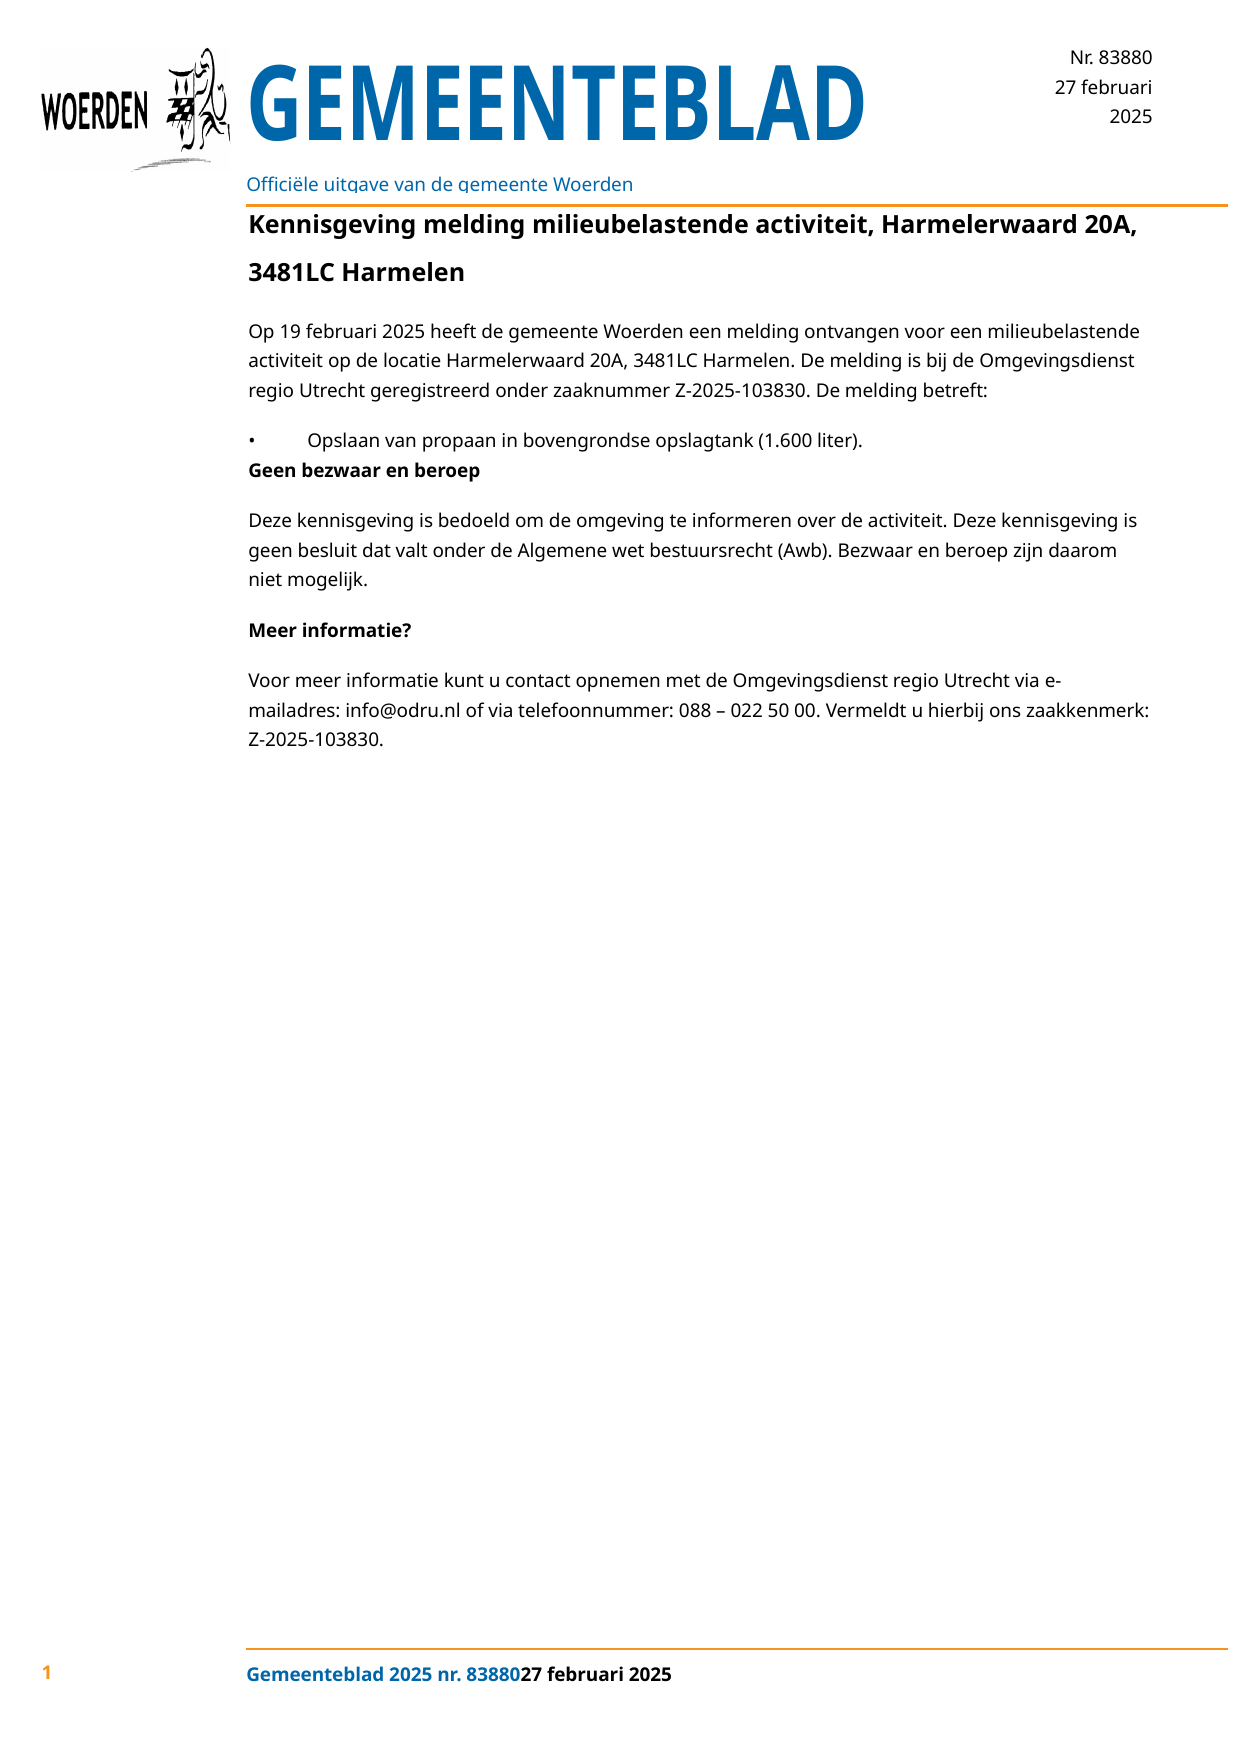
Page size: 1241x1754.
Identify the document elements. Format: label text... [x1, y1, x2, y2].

text Voor meer informatie kunt u contact opnemen met de Omgevingsdienst regio Utrecht via e-mailadres: info@odru.nl of via telefoonnummer: 088 – 022 50 00. Vermeldt u hierbij ons zaakkenmerk: Z-2025-103830. [248, 667, 1152, 752]
picture [41, 47, 231, 172]
text Deze kennisgeving is bedoeld om de omgeving te informeren over de activiteit. Deze kennisgeving is geen besluit dat valt onder de Algemene wet bestuursrecht (Awb). Bezwaar en beroep zijn daarom niet mogelijk. [248, 507, 1152, 592]
text Geen bezwaar en beroep [248, 457, 1152, 483]
list Opslaan van propaan in bovengrondse opslagtank (1.600 liter). [248, 427, 1152, 453]
text Op 19 februari 2025 heeft de gemeente Woerden een melding ontvangen voor een milieubelastende activiteit op de locatie Harmelerwaard 20A, 3481LC Harmelen. De melding is bij de Omgevingsdienst regio Utrecht geregistreerd onder zaaknummer Z-2025-103830. De melding betreft: [248, 318, 1152, 403]
text Kennisgeving melding milieubelastende activiteit, Harmelerwaard 20A, 3481LC Harmelen [248, 207, 1152, 288]
text Meer informatie? [248, 617, 1152, 643]
